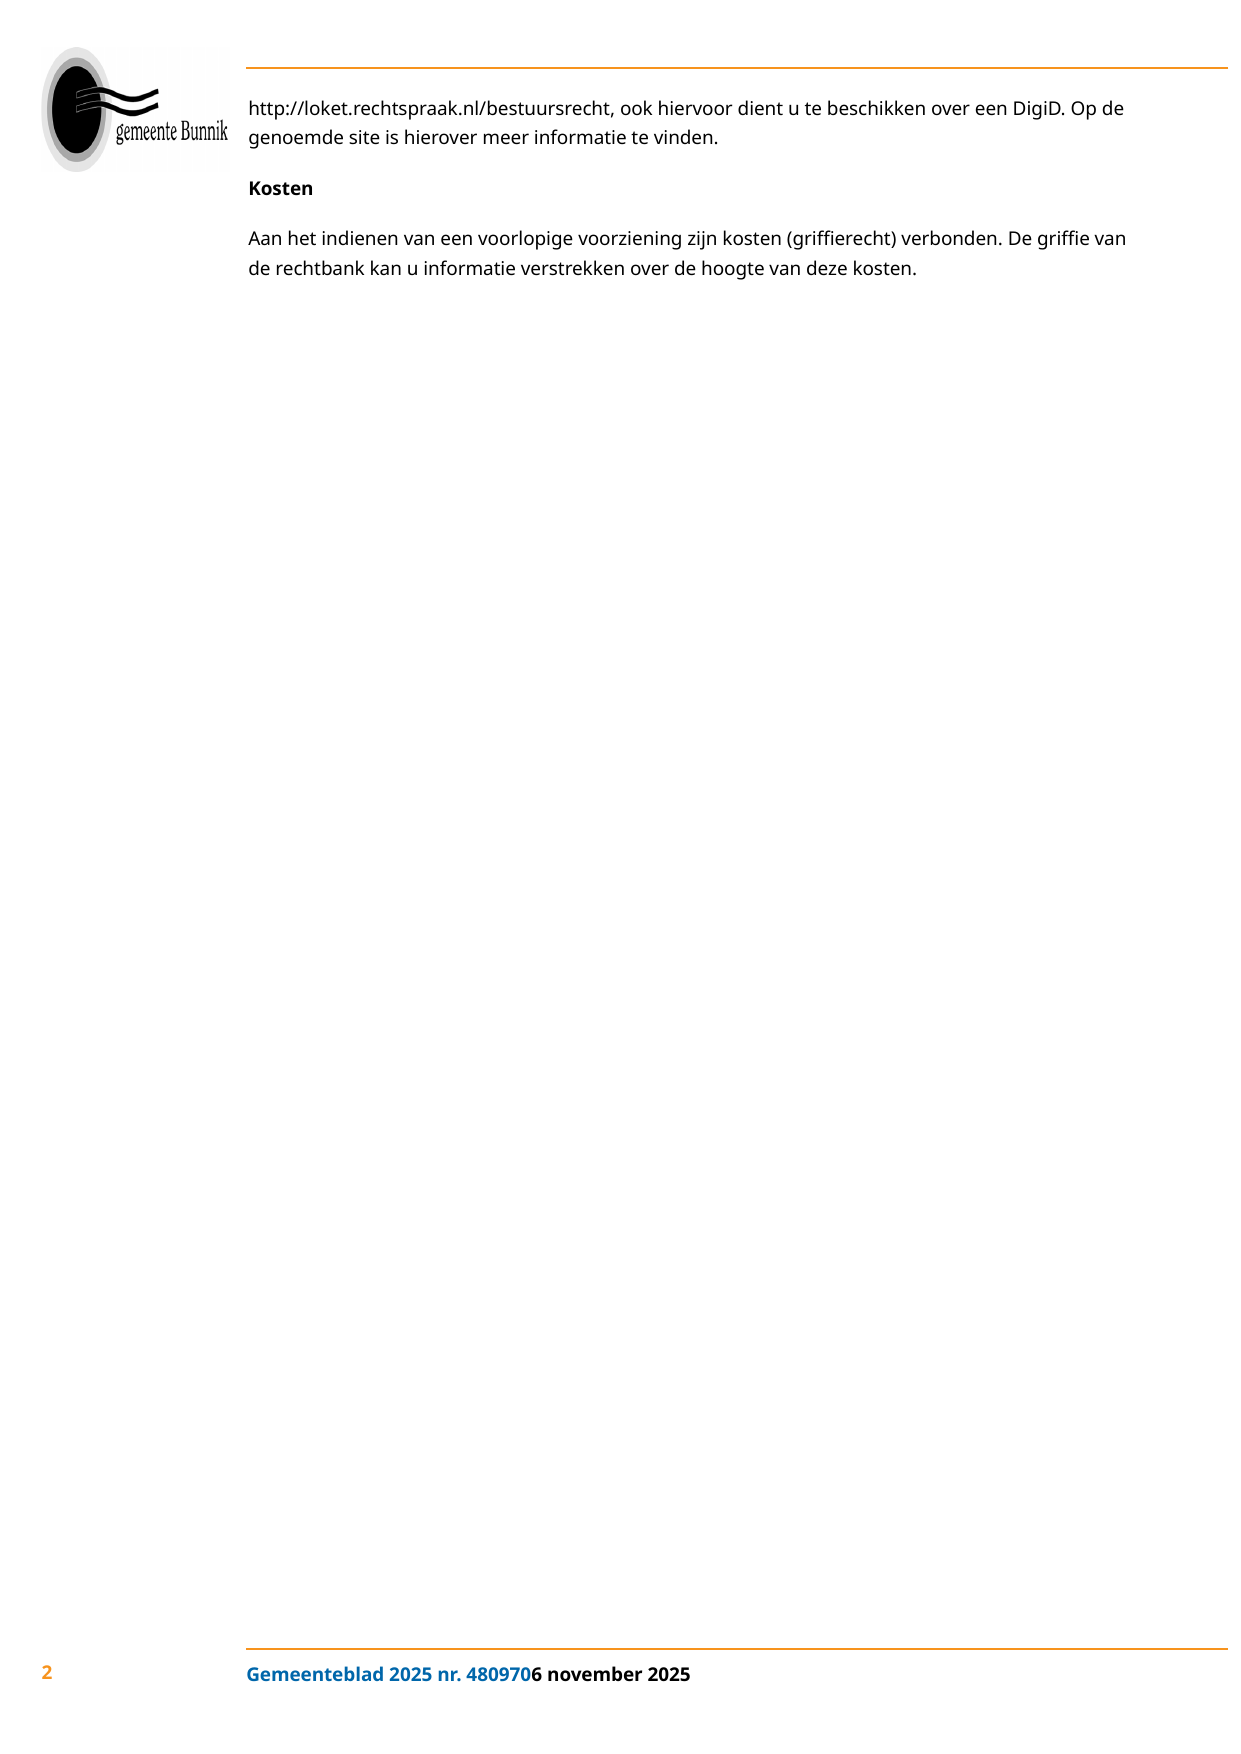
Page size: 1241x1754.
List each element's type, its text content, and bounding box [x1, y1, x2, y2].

text Kosten [248, 175, 1152, 201]
text http://loket.rechtspraak.nl/bestuursrecht, ook hiervoor dient u te beschikken over een DigiD. Op de genoemde site is hierover meer informatie te vinden. [248, 95, 1152, 150]
text Aan het indienen van een voorlopige voorziening zijn kosten (griffierecht) verbonden. De griffie van de rechtbank kan u informatie verstrekken over de hoogte van deze kosten. [248, 225, 1152, 281]
picture [41, 47, 231, 172]
